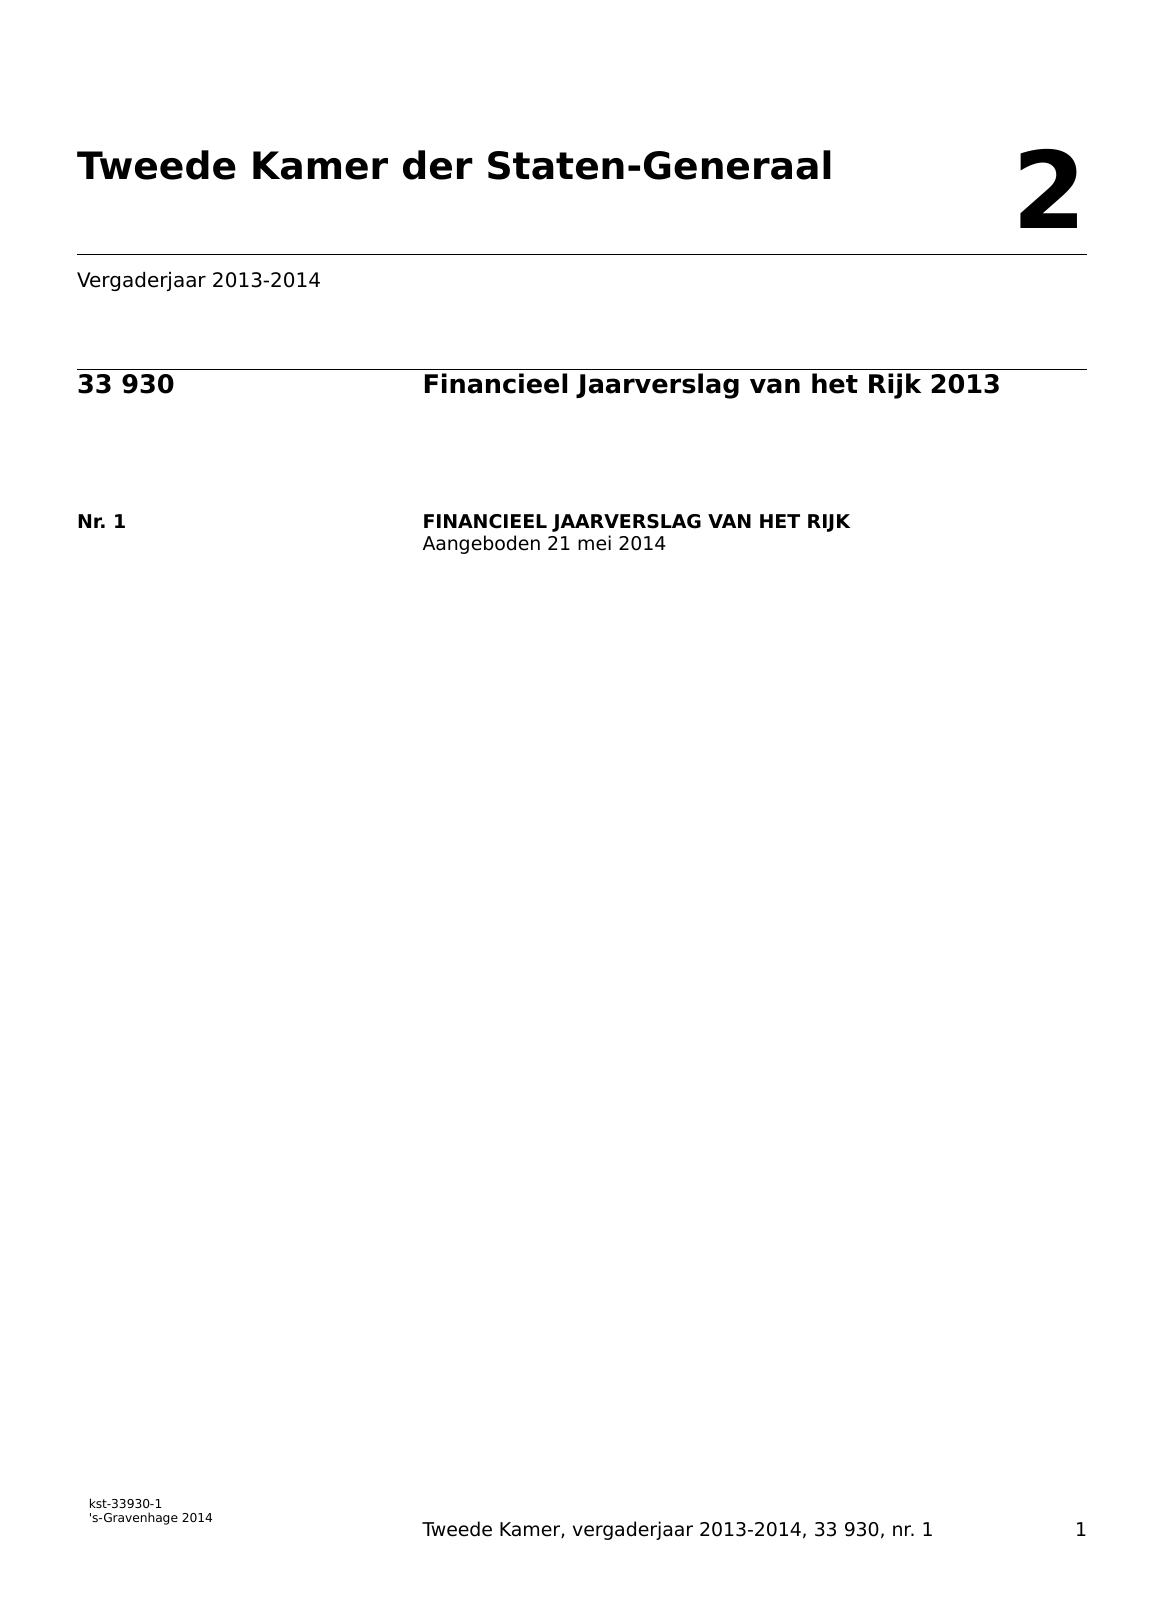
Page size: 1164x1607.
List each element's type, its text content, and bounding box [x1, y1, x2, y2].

text kst-33930-1 [88, 1497, 323, 1511]
subtitle Nr. 1 FINANCIEEL JAARVERSLAG VAN HET RIJK [77, 511, 1087, 532]
table_header Tweede Kamer der Staten-Generaal [77, 130, 886, 254]
table_cell Vergaderjaar 2013-2014 [77, 255, 1087, 369]
table_header 2 [886, 130, 1087, 254]
subtitle 33 930 Financieel Jaarverslag van het Rijk 2013 [77, 370, 1087, 399]
text Aangeboden 21 mei 2014 [422, 532, 1087, 554]
text 's-Gravenhage 2014 [88, 1511, 323, 1525]
